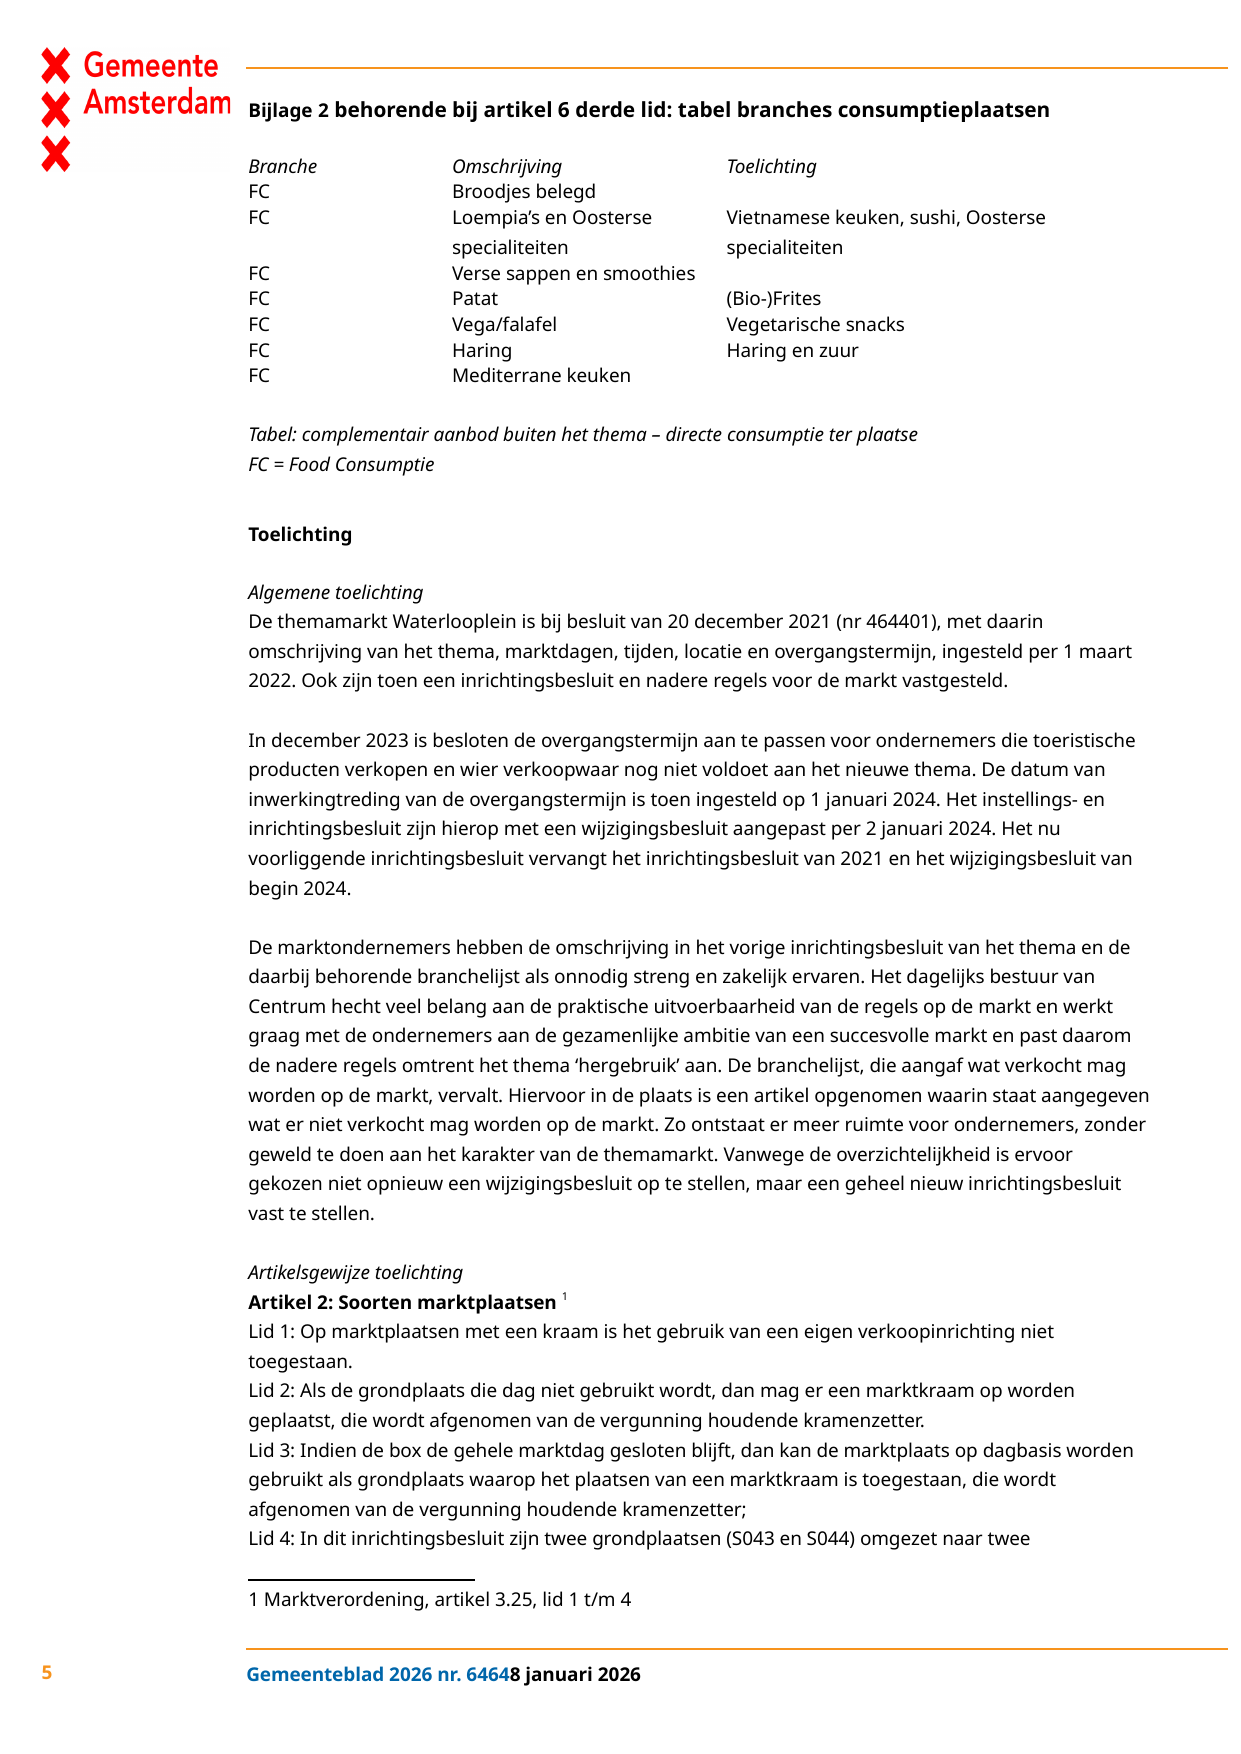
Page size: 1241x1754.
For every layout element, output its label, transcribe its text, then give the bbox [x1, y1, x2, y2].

table_cell Haring [452, 337, 726, 363]
table_header Toelichting [726, 153, 1152, 179]
table_cell [726, 260, 1152, 286]
text Lid 1: Op marktplaatsen met een kraam is het gebruik van een eigen verkoopinrichting niet toegestaan. [248, 1318, 1152, 1374]
table_cell FC [248, 311, 452, 337]
text Artikel 2: Soorten marktplaatsen [248, 1289, 1152, 1314]
table_cell Patat [452, 286, 726, 311]
text Toelichting [248, 510, 1152, 550]
table_cell Loempia’s en Oosterse specialiteiten [452, 205, 726, 260]
picture [41, 47, 231, 172]
table_cell [726, 179, 1152, 204]
text Artikelsgewijze toelichting [248, 1259, 1152, 1285]
table_cell Vietnamese keuken, sushi, Oosterse specialiteiten [726, 205, 1152, 260]
table_cell Vega/falafel [452, 311, 726, 337]
text Lid 2: Als de grondplaats die dag niet gebruikt wordt, dan mag er een marktkraam op worden geplaatst, die wordt afgenomen van de vergunning houdende kramenzetter. [248, 1378, 1152, 1433]
text Lid 4: In dit inrichtingsbesluit zijn twee grondplaatsen (S043 en S044) omgezet naar twee [248, 1526, 1152, 1551]
text Tabel: complementair aanbod buiten het thema – directe consumptie ter plaatse [248, 421, 1152, 447]
text Marktverordening, artikel 3.25, lid 1 t/m 4 [248, 1586, 1152, 1612]
table_cell [726, 363, 1152, 388]
table_cell Haring en zuur [726, 337, 1152, 363]
text De themamarkt Waterlooplein is bij besluit van 20 december 2021 (nr 464401), met daarin omschrijving van het thema, marktdagen, tijden, locatie en overgangstermijn, ingesteld per 1 maart 2022. Ook zijn toen een inrichtingsbesluit en nadere regels voor de markt vastgesteld. [248, 608, 1152, 693]
table_cell (Bio-)Frites [726, 286, 1152, 311]
table_cell FC [248, 363, 452, 388]
table_cell FC [248, 286, 452, 311]
table_cell FC [248, 260, 452, 286]
table_cell FC [248, 179, 452, 204]
text FC = Food Consumptie [248, 451, 1152, 477]
text Algemene toelichting [248, 579, 1152, 604]
text Lid 3: Indien de box de gehele marktdag gesloten blijft, dan kan de marktplaats op dagbasis worden gebruikt als grondplaats waarop het plaatsen van een marktkraam is toegestaan, die wordt afgenomen van de vergunning houdende kramenzetter; [248, 1437, 1152, 1522]
table_cell Broodjes belegd [452, 179, 726, 204]
text In december 2023 is besloten de overgangstermijn aan te passen voor ondernemers die toeristische producten verkopen en wier verkoopwaar nog niet voldoet aan het nieuwe thema. De datum van inwerkingtreding van de overgangstermijn is toen ingesteld op 1 januari 2024. Het instellings- en inrichtingsbesluit zijn hierop met een wijzigingsbesluit aangepast per 2 januari 2024. Het nu voorliggende inrichtingsbesluit vervangt het inrichtingsbesluit van 2021 en het wijzigingsbesluit van begin 2024. [248, 727, 1152, 900]
text De marktondernemers hebben de omschrijving in het vorige inrichtingsbesluit van het thema en de daarbij behorende branchelijst als onnodig streng en zakelijk ervaren. Het dagelijks bestuur van Centrum hecht veel belang aan de praktische uitvoerbaarheid van de regels op de markt en werkt graag met de ondernemers aan de gezamenlijke ambitie van een succesvolle markt en past daarom de nadere regels omtrent het thema ‘hergebruik’ aan. De branchelijst, die aangaf wat verkocht mag worden op de markt, vervalt. Hiervoor in de plaats is een artikel opgenomen waarin staat aangegeven wat er niet verkocht mag worden op de markt. Zo ontstaat er meer ruimte voor ondernemers, zonder geweld te doen aan het karakter van de themamarkt. Vanwege de overzichtelijkheid is ervoor gekozen niet opnieuw een wijzigingsbesluit op te stellen, maar een geheel nieuw inrichtingsbesluit vast te stellen. [248, 934, 1152, 1226]
table_header Branche [248, 153, 452, 179]
table_cell FC [248, 205, 452, 260]
table_cell FC [248, 337, 452, 363]
table_cell Mediterrane keuken [452, 363, 726, 388]
text Bijlage 2 behorende bij artikel 6 derde lid: tabel branches consumptieplaatsen [248, 95, 1152, 123]
table_header Omschrijving [452, 153, 726, 179]
table_cell Vegetarische snacks [726, 311, 1152, 337]
table_cell Verse sappen en smoothies [452, 260, 726, 286]
